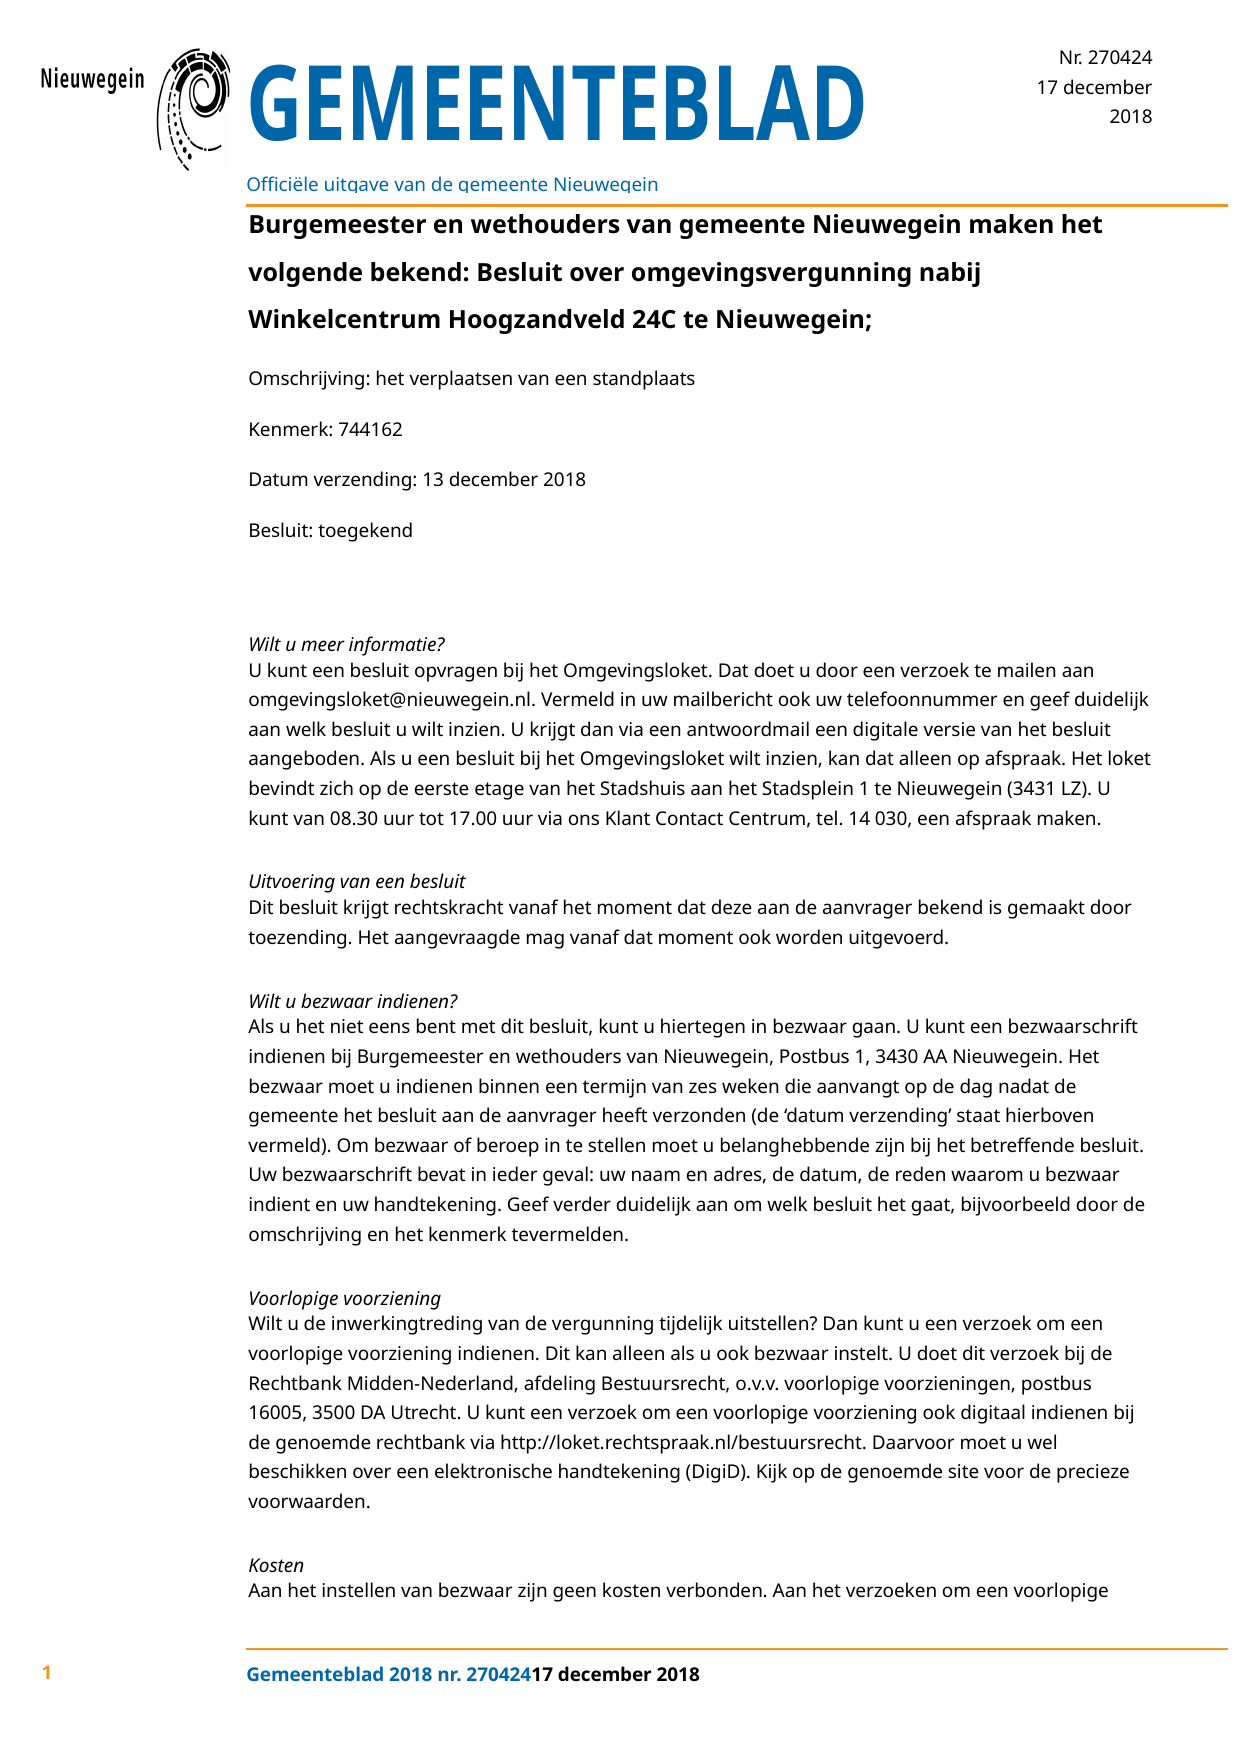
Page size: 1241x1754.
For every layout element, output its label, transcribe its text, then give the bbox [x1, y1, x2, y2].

text Aan het instellen van bezwaar zijn geen kosten verbonden. Aan het verzoeken om een voorlopige [248, 1578, 1152, 1603]
picture [41, 47, 231, 172]
text U kunt een besluit opvragen bij het Omgevingsloket. Dat doet u door een verzoek te mailen aan omgevingsloket@nieuwegein.nl. Vermeld in uw mailbericht ook uw telefoonnummer en geef duidelijk aan welk besluit u wilt inzien. U krijgt dan via een antwoordmail een digitale versie van het besluit aangeboden. Als u een besluit bij het Omgevingsloket wilt inzien, kan dat alleen op afspraak. Het loket bevindt zich op de eerste etage van het Stadshuis aan het Stadsplein 1 te Nieuwegein (3431 LZ). U kunt van 08.30 uur tot 17.00 uur via ons Klant Contact Centrum, tel. 14 030, een afspraak maken. [248, 657, 1152, 831]
text Dit besluit krijgt rechtskracht vanaf het moment dat deze aan de aanvrager bekend is gemaakt door toezending. Het aangevraagde mag vanaf dat moment ook worden uitgevoerd. [248, 894, 1152, 950]
text Besluit: toegekend [248, 517, 1152, 542]
text Burgemeester en wethouders van gemeente Nieuwegein maken het volgende bekend: Besluit over omgevingsvergunning nabij Winkelcentrum Hoogzandveld 24C te Nieuwegein; [248, 207, 1152, 336]
text Omschrijving: het verplaatsen van een standplaats [248, 366, 1152, 391]
text Datum verzending: 13 december 2018 [248, 466, 1152, 492]
text Wilt u meer informatie? [248, 631, 1152, 657]
text Wilt u bezwaar indienen? [248, 988, 1152, 1014]
text Kosten [248, 1552, 1152, 1578]
text Wilt u de inwerkingtreding van de vergunning tijdelijk uitstellen? Dan kunt u een verzoek om een voorlopige voorziening indienen. Dit kan alleen als u ook bezwaar instelt. U doet dit verzoek bij de Rechtbank Midden-Nederland, afdeling Bestuursrecht, o.v.v. voorlopige voorzieningen, postbus 16005, 3500 DA Utrecht. U kunt een verzoek om een voorlopige voorziening ook digitaal indienen bij de genoemde rechtbank via http://loket.rechtspraak.nl/bestuursrecht. Daarvoor moet u wel beschikken over een elektronische handtekening (DigiD). Kijk op de genoemde site voor de precieze voorwaarden. [248, 1311, 1152, 1514]
text Als u het niet eens bent met dit besluit, kunt u hiertegen in bezwaar gaan. U kunt een bezwaarschrift indienen bij Burgemeester en wethouders van Nieuwegein, Postbus 1, 3430 AA Nieuwegein. Het bezwaar moet u indienen binnen een termijn van zes weken die aanvangt op de dag nadat de gemeente het besluit aan de aanvrager heeft verzonden (de ‘datum verzending’ staat hierboven vermeld). Om bezwaar of beroep in te stellen moet u belanghebbende zijn bij het betreffende besluit. Uw bezwaarschrift bevat in ieder geval: uw naam en adres, de datum, de reden waarom u bezwaar indient en uw handtekening. Geef verder duidelijk aan om welk besluit het gaat, bijvoorbeeld door de omschrijving en het kenmerk tevermelden. [248, 1014, 1152, 1247]
text Voorlopige voorziening [248, 1285, 1152, 1311]
text Kenmerk: 744162 [248, 416, 1152, 442]
text Uitvoering van een besluit [248, 869, 1152, 894]
